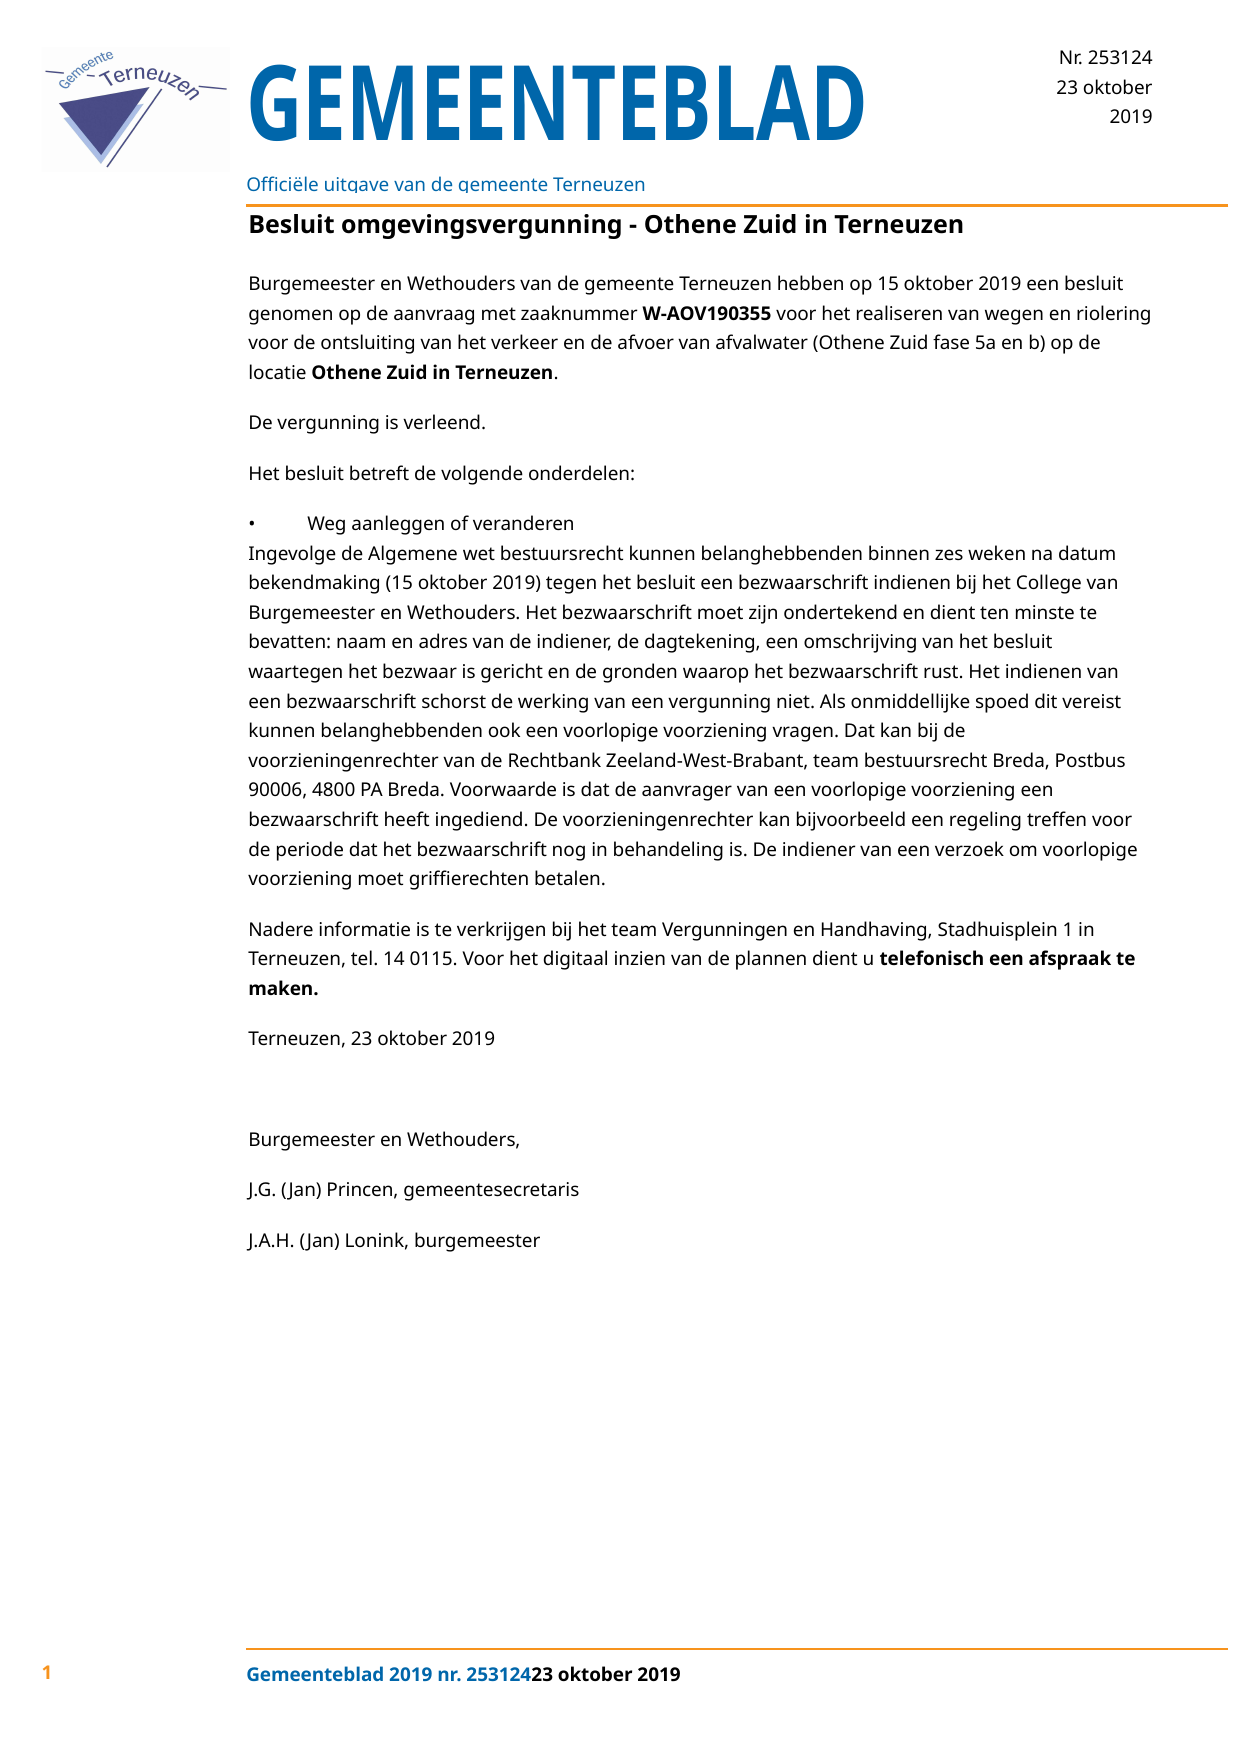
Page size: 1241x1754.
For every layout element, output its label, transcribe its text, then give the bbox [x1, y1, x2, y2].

text J.G. (Jan) Princen, gemeentesecretaris [248, 1177, 1152, 1202]
text Ingevolge de Algemene wet bestuursrecht kunnen belanghebbenden binnen zes weken na datum bekendmaking (15 oktober 2019) tegen het besluit een bezwaarschrift indienen bij het College van Burgemeester en Wethouders. Het bezwaarschrift moet zijn ondertekend en dient ten minste te bevatten: naam en adres van de indiener, de dagtekening, een omschrijving van het besluit waartegen het bezwaar is gericht en de gronden waarop het bezwaarschrift rust. Het indienen van een bezwaarschrift schorst de werking van een vergunning niet. Als onmiddellijke spoed dit vereist kunnen belanghebbenden ook een voorlopige voorziening vragen. Dat kan bij de voorzieningenrechter van de Rechtbank Zeeland-West-Brabant, team bestuursrecht Breda, Postbus 90006, 4800 PA Breda. Voorwaarde is dat de aanvrager van een voorlopige voorziening een bezwaarschrift heeft ingediend. De voorzieningenrechter kan bijvoorbeeld een regeling treffen voor de periode dat het bezwaarschrift nog in behandeling is. De indiener van een verzoek om voorlopige voorziening moet griffierechten betalen. [248, 540, 1152, 891]
text Nadere informatie is te verkrijgen bij het team Vergunningen en Handhaving, Stadhuisplein 1 in Terneuzen, tel. 14 0115. Voor het digitaal inzien van de plannen dient u telefonisch een afspraak te maken. [248, 916, 1152, 1001]
text Burgemeester en Wethouders, [248, 1126, 1152, 1152]
text J.A.H. (Jan) Lonink, burgemeester [248, 1227, 1152, 1253]
text Burgemeester en Wethouders van de gemeente Terneuzen hebben op 15 oktober 2019 een besluit genomen op de aanvraag met zaaknummer W-AOV190355 voor het realiseren van wegen en riolering voor de ontsluiting van het verkeer en de afvoer van afvalwater (Othene Zuid fase 5a en b) op de locatie Othene Zuid in Terneuzen. [248, 270, 1152, 385]
text De vergunning is verleend. [248, 409, 1152, 435]
text Het besluit betreft de volgende onderdelen: [248, 460, 1152, 486]
text Besluit omgevingsvergunning - Othene Zuid in Terneuzen [248, 207, 1152, 241]
text Terneuzen, 23 oktober 2019 [248, 1025, 1152, 1051]
list Weg aanleggen of veranderen [248, 510, 1152, 536]
picture [41, 47, 231, 172]
